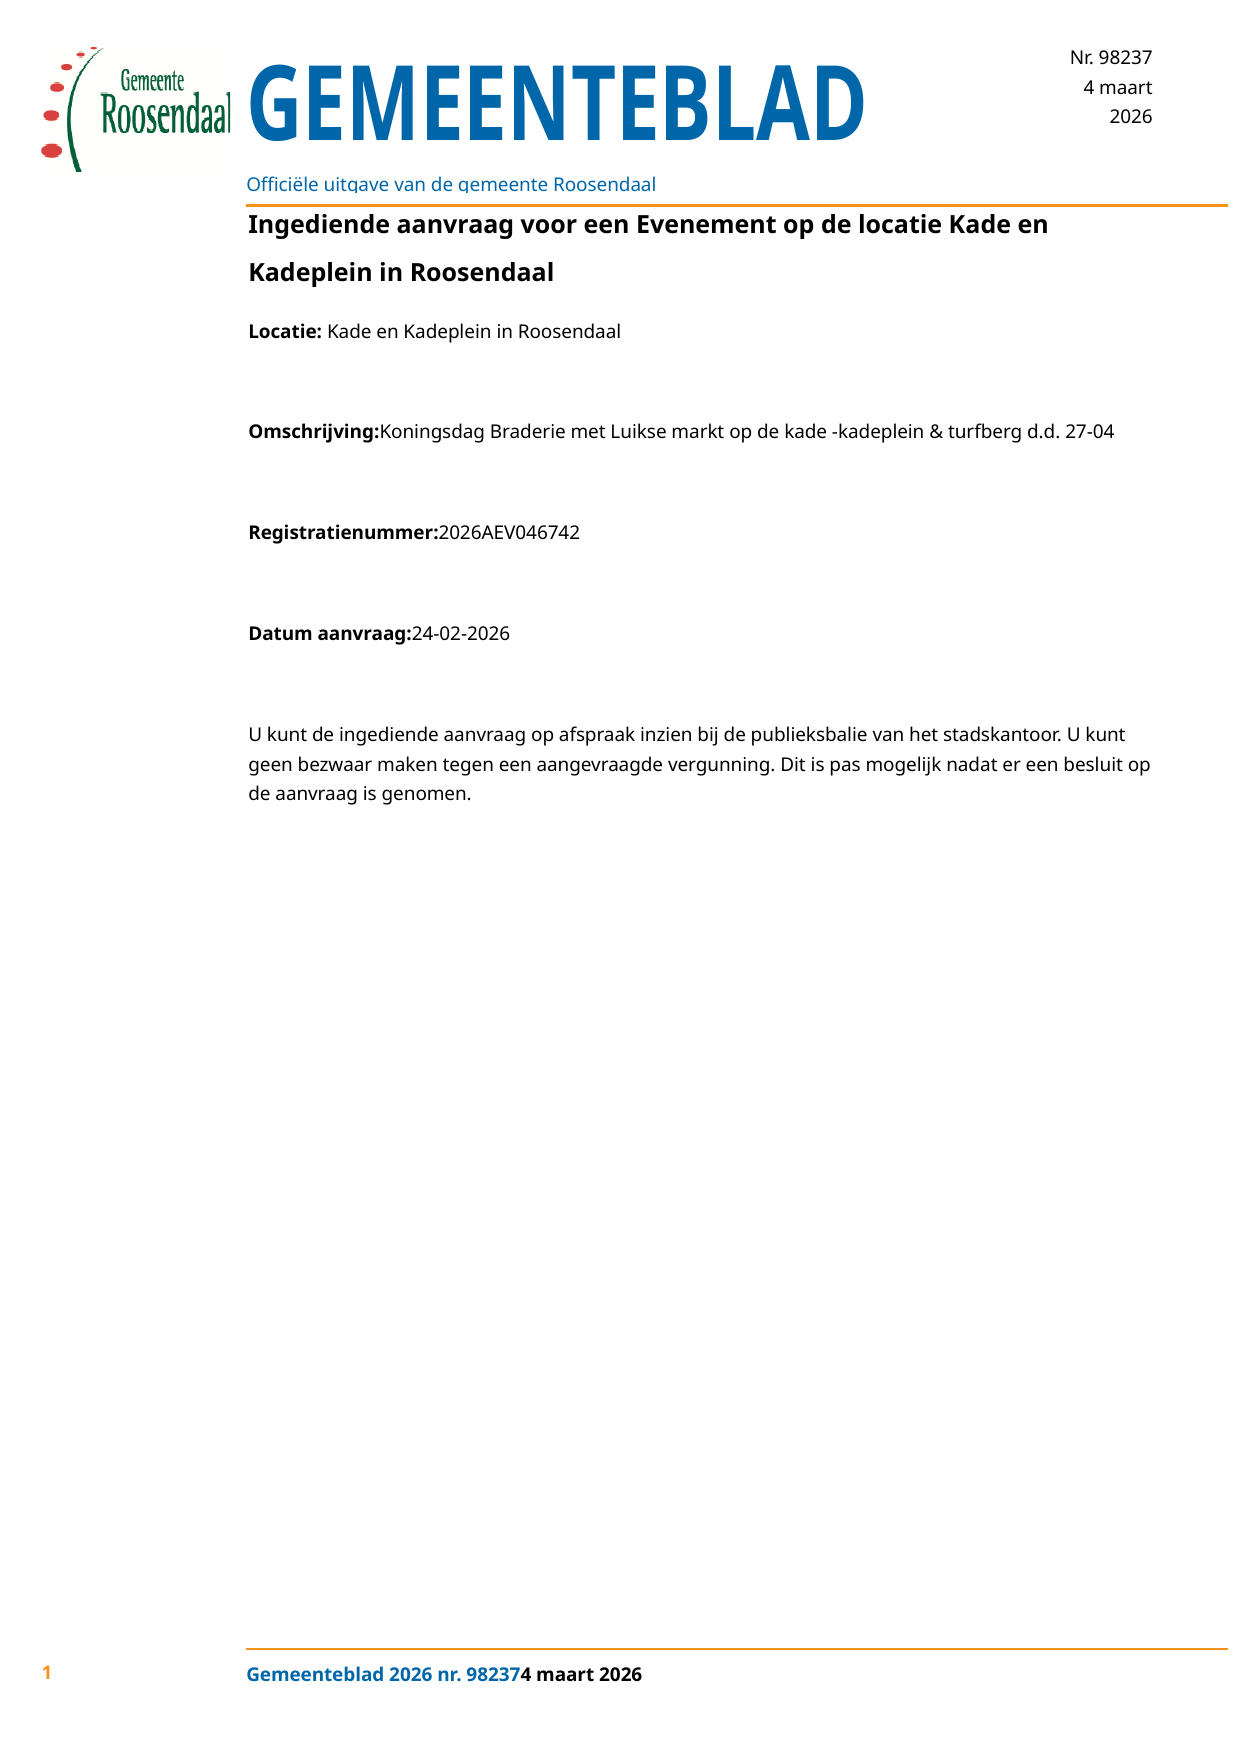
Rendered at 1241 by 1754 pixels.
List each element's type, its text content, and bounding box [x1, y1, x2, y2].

text Ingediende aanvraag voor een Evenement op de locatie Kade en Kadeplein in Roosendaal [248, 207, 1152, 288]
text Datum aanvraag:24-02-2026 [248, 620, 1152, 646]
text Locatie: Kade en Kadeplein in Roosendaal [248, 318, 1152, 344]
text U kunt de ingediende aanvraag op afspraak inzien bij de publieksbalie van het stadskantoor. U kunt geen bezwaar maken tegen een aangevraagde vergunning. Dit is pas mogelijk nadat er een besluit op de aanvraag is genomen. [248, 721, 1152, 806]
text Omschrijving:Koningsdag Braderie met Luikse markt op de kade -kadeplein & turfberg d.d. 27-04 [248, 419, 1152, 444]
text Registratienummer:2026AEV046742 [248, 519, 1152, 545]
picture [41, 47, 231, 172]
